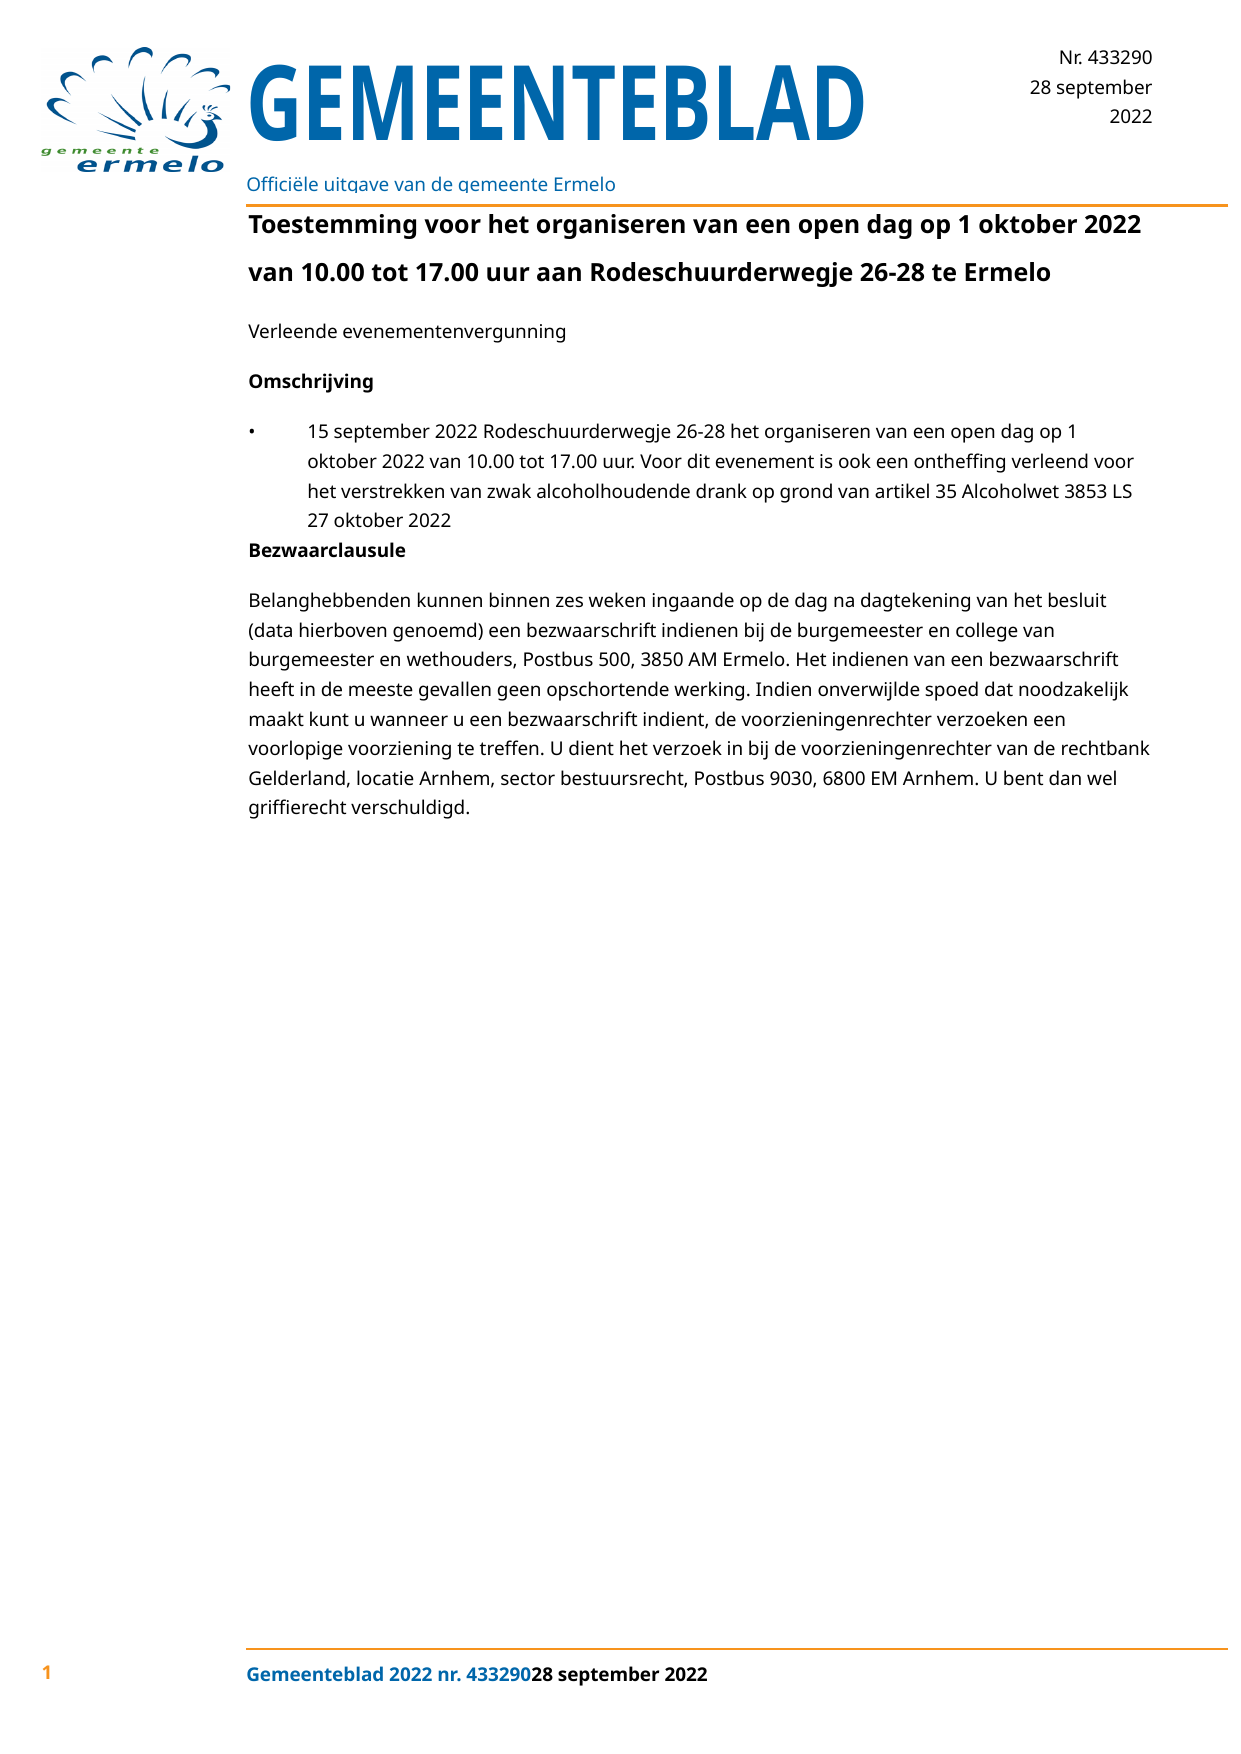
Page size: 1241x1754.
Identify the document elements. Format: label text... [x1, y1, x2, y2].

text Belanghebbenden kunnen binnen zes weken ingaande op de dag na dagtekening van het besluit (data hierboven genoemd) een bezwaarschrift indienen bij de burgemeester en college van burgemeester en wethouders, Postbus 500, 3850 AM Ermelo. Het indienen van een bezwaarschrift heeft in de meeste gevallen geen opschortende werking. Indien onverwijlde spoed dat noodzakelijk maakt kunt u wanneer u een bezwaarschrift indient, de voorzieningenrechter verzoeken een voorlopige voorziening te treffen. U dient het verzoek in bij de voorzieningenrechter van de rechtbank Gelderland, locatie Arnhem, sector bestuursrecht, Postbus 9030, 6800 EM Arnhem. U bent dan wel griffierecht verschuldigd. [248, 587, 1152, 820]
picture [41, 47, 231, 172]
text Verleende evenementenvergunning [248, 318, 1152, 344]
list 15 september 2022 Rodeschuurderwegje 26-28 het organiseren van een open dag op 1 oktober 2022 van 10.00 tot 17.00 uur. Voor dit evenement is ook een ontheffing verleend voor het verstrekken van zwak alcoholhoudende drank op grond van artikel 35 Alcoholwet 3853 LS 27 oktober 2022 [248, 419, 1152, 533]
text Bezwaarclausule [248, 537, 1152, 563]
text Omschrijving [248, 368, 1152, 394]
text Toestemming voor het organiseren van een open dag op 1 oktober 2022 van 10.00 tot 17.00 uur aan Rodeschuurderwegje 26-28 te Ermelo [248, 207, 1152, 288]
